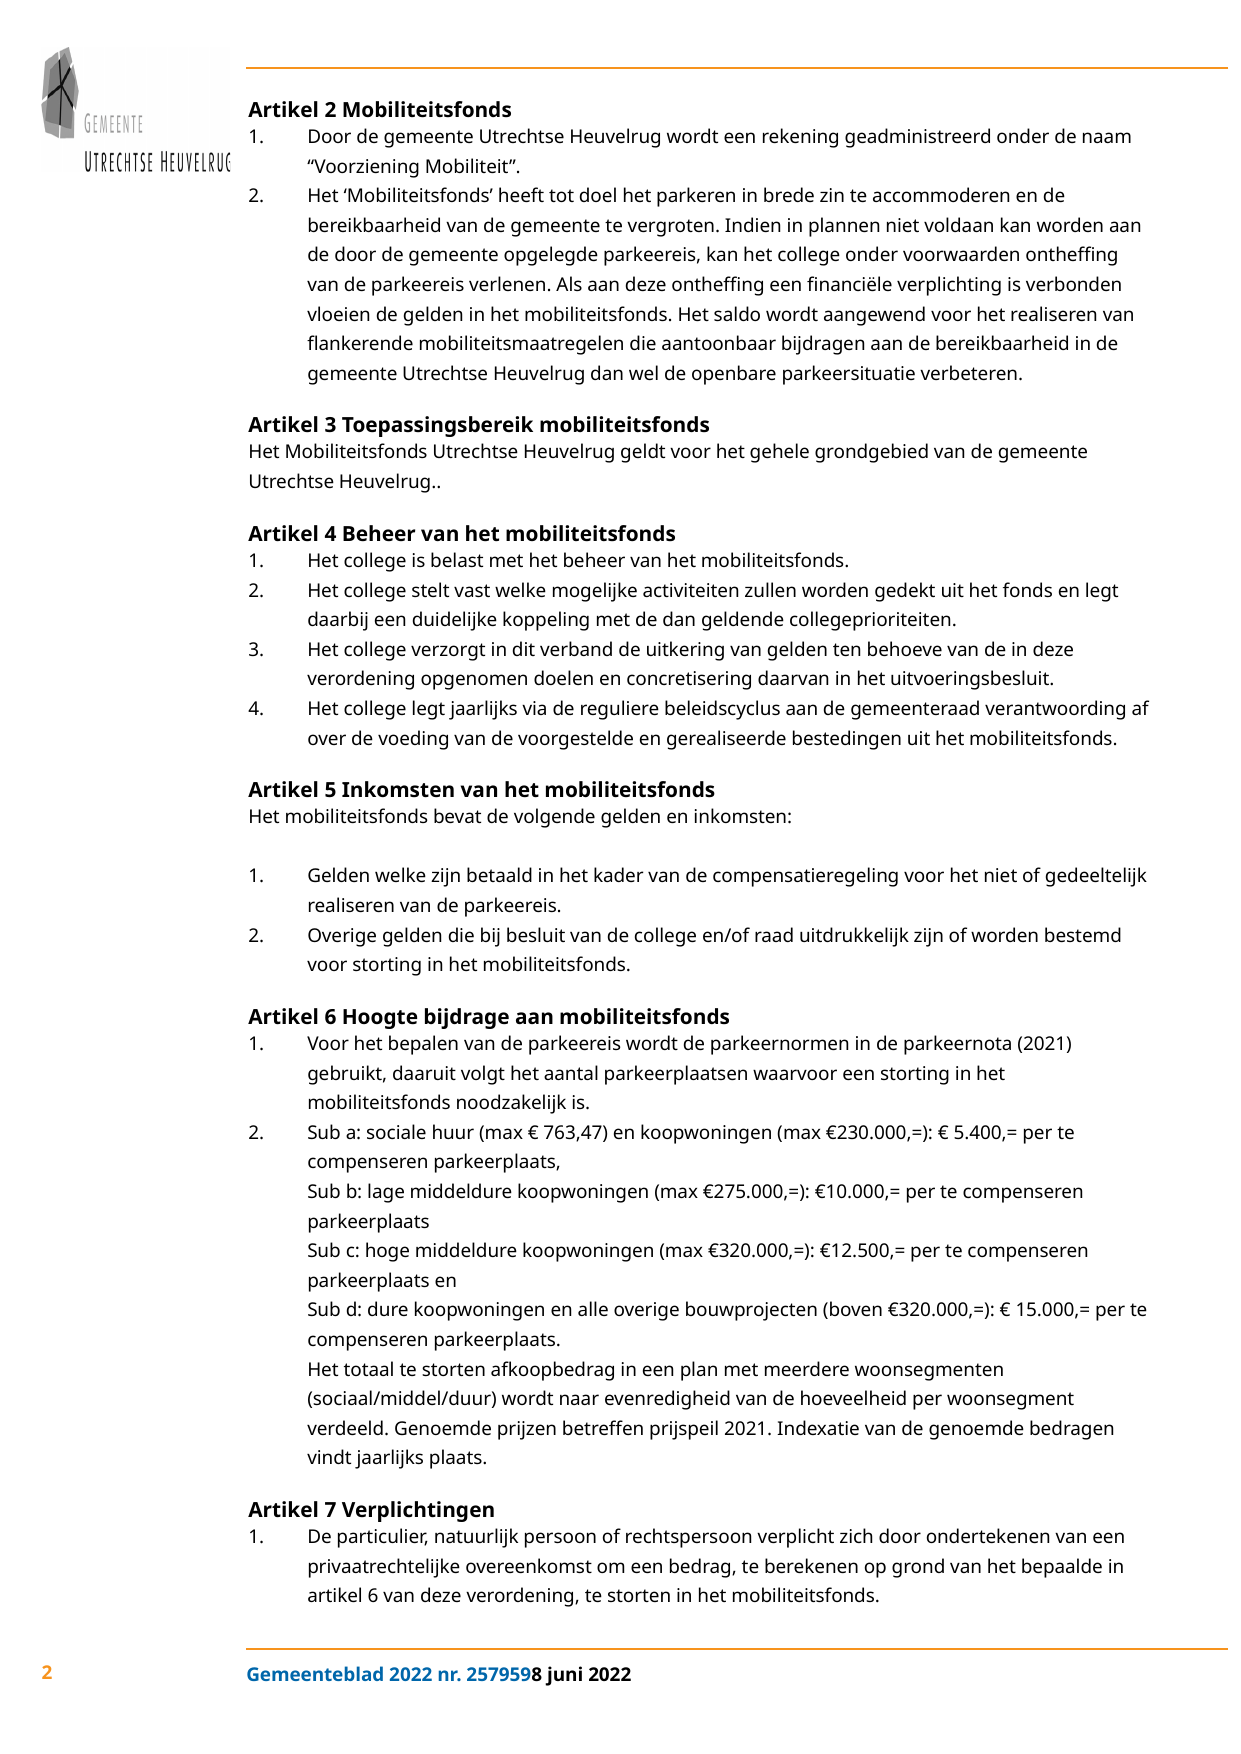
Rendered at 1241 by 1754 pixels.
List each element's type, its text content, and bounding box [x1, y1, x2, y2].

list Het ‘Mobiliteitsfonds’ heeft tot doel het parkeren in brede zin te accommoderen en de bereikbaarheid van de gemeente te vergroten. Indien in plannen niet voldaan kan worden aan de door de gemeente opgelegde parkeereis, kan het college onder voorwaarden ontheffing van de parkeereis verlenen. Als aan deze ontheffing een financiële verplichting is verbonden vloeien de gelden in het mobiliteitsfonds. Het saldo wordt aangewend voor het realiseren van flankerende mobiliteitsmaatregelen die aantoonbaar bijdragen aan de bereikbaarheid in de gemeente Utrechtse Heuvelrug dan wel de openbare parkeersituatie verbeteren. [248, 182, 1152, 386]
picture [41, 47, 231, 172]
text Artikel 3 Toepassingsbereik mobiliteitsfonds [248, 410, 1152, 439]
list Het college verzorgt in dit verband de uitkering van gelden ten behoeve van de in deze verordening opgenomen doelen en concretisering daarvan in het uitvoeringsbesluit. [248, 636, 1152, 691]
text Het Mobiliteitsfonds Utrechtse Heuvelrug geldt voor het gehele grondgebied van de gemeente Utrechtse Heuvelrug.. [248, 439, 1152, 494]
list Sub b: lage middeldure koopwoningen (max €275.000,=): €10.000,= per te compenseren parkeerplaats [248, 1178, 1152, 1233]
list Gelden welke zijn betaald in het kader van de compensatieregeling voor het niet of gedeeltelijk realiseren van de parkeereis. [248, 863, 1152, 918]
list Het totaal te storten afkoopbedrag in een plan met meerdere woonsegmenten (sociaal/middel/duur) wordt naar evenredigheid van de hoeveelheid per woonsegment verdeeld. Genoemde prijzen betreffen prijspeil 2021. Indexatie van de genoemde bedragen vindt jaarlijks plaats. [248, 1356, 1152, 1470]
list Het college stelt vast welke mogelijke activiteiten zullen worden gedekt uit het fonds en legt daarbij een duidelijke koppeling met de dan geldende collegeprioriteiten. [248, 577, 1152, 632]
text Artikel 4 Beheer van het mobiliteitsfonds [248, 519, 1152, 547]
list De particulier, natuurlijk persoon of rechtspersoon verplicht zich door ondertekenen van een privaatrechtelijke overeenkomst om een bedrag, te berekenen op grond van het bepaalde in artikel 6 van deze verordening, te storten in het mobiliteitsfonds. [248, 1523, 1152, 1608]
text Artikel 2 Mobiliteitsfonds [248, 95, 1152, 123]
text Artikel 7 Verplichtingen [248, 1495, 1152, 1523]
list Overige gelden die bij besluit van de college en/of raad uitdrukkelijk zijn of worden bestemd voor storting in het mobiliteitsfonds. [248, 922, 1152, 977]
list Het college legt jaarlijks via de reguliere beleidscyclus aan de gemeenteraad verantwoording af over de voeding van de voorgestelde en gerealiseerde bestedingen uit het mobiliteitsfonds. [248, 695, 1152, 750]
list Voor het bepalen van de parkeereis wordt de parkeernormen in de parkeernota (2021) gebruikt, daaruit volgt het aantal parkeerplaatsen waarvoor een storting in het mobiliteitsfonds noodzakelijk is. [248, 1030, 1152, 1115]
list Sub a: sociale huur (max € 763,47) en koopwoningen (max €230.000,=): € 5.400,= per te compenseren parkeerplaats, [248, 1119, 1152, 1174]
list Sub d: dure koopwoningen en alle overige bouwprojecten (boven €320.000,=): € 15.000,= per te compenseren parkeerplaats. [248, 1297, 1152, 1352]
text Het mobiliteitsfonds bevat de volgende gelden en inkomsten: [248, 803, 1152, 829]
text Artikel 6 Hoogte bijdrage aan mobiliteitsfonds [248, 1002, 1152, 1030]
text Artikel 5 Inkomsten van het mobiliteitsfonds [248, 775, 1152, 803]
list Het college is belast met het beheer van het mobiliteitsfonds. [248, 547, 1152, 573]
list Sub c: hoge middeldure koopwoningen (max €320.000,=): €12.500,= per te compenseren parkeerplaats en [248, 1237, 1152, 1293]
list Door de gemeente Utrechtse Heuvelrug wordt een rekening geadministreerd onder de naam “Voorziening Mobiliteit”. [248, 123, 1152, 178]
